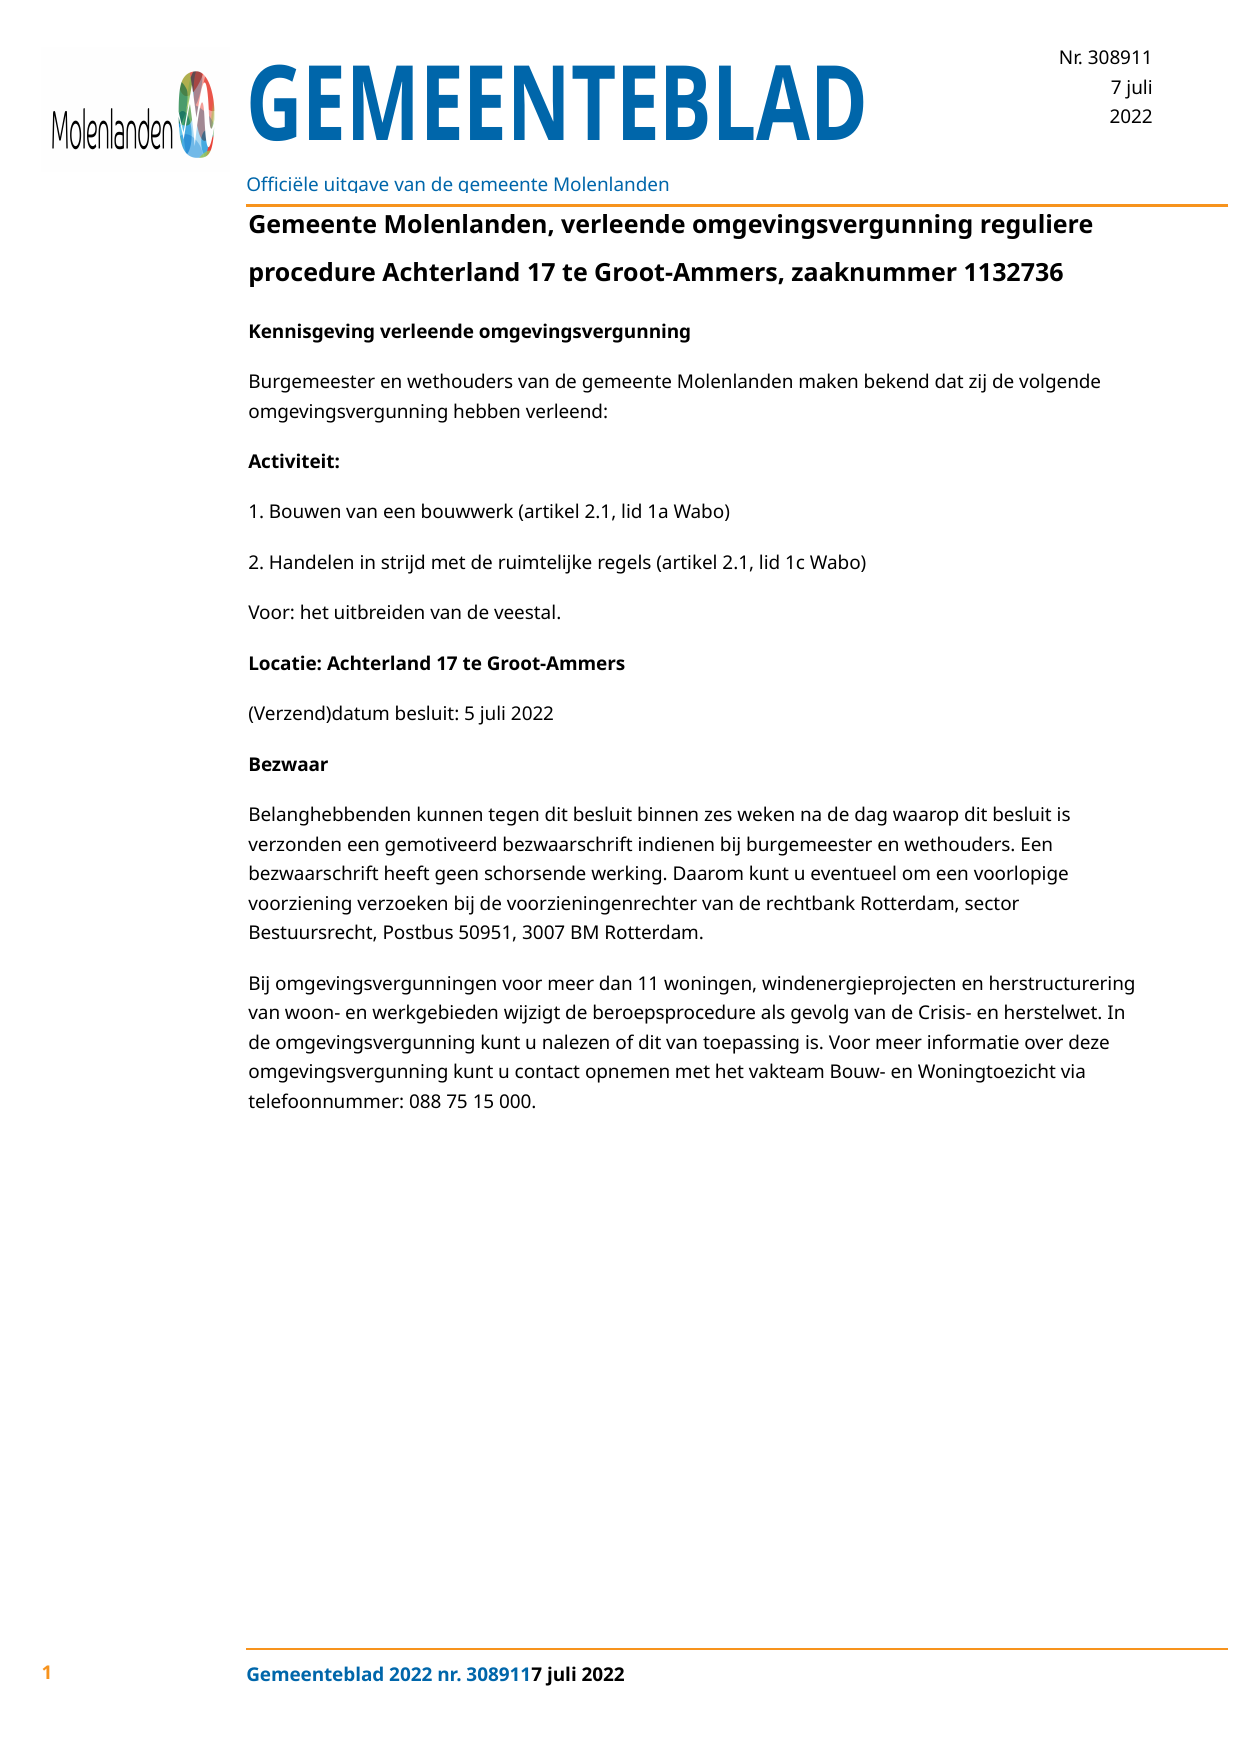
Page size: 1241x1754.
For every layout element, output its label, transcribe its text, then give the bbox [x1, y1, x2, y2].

text 2. Handelen in strijd met de ruimtelijke regels (artikel 2.1, lid 1c Wabo) [248, 549, 1152, 575]
text Activiteit: [248, 448, 1152, 474]
text Burgemeester en wethouders van de gemeente Molenlanden maken bekend dat zij de volgende omgevingsvergunning hebben verleend: [248, 368, 1152, 424]
text Locatie: Achterland 17 te Groot-Ammers [248, 650, 1152, 676]
text Kennisgeving verleende omgevingsvergunning [248, 318, 1152, 344]
picture [41, 47, 231, 172]
text Belanghebbenden kunnen tegen dit besluit binnen zes weken na de dag waarop dit besluit is verzonden een gemotiveerd bezwaarschrift indienen bij burgemeester en wethouders. Een bezwaarschrift heeft geen schorsende werking. Daarom kunt u eventueel om een voorlopige voorziening verzoeken bij de voorzieningenrechter van de rechtbank Rotterdam, sector Bestuursrecht, Postbus 50951, 3007 BM Rotterdam. [248, 801, 1152, 945]
text 1. Bouwen van een bouwwerk (artikel 2.1, lid 1a Wabo) [248, 499, 1152, 524]
text Bezwaar [248, 751, 1152, 777]
text (Verzend)datum besluit: 5 juli 2022 [248, 700, 1152, 726]
text Voor: het uitbreiden van de veestal. [248, 599, 1152, 625]
text Bij omgevingsvergunningen voor meer dan 11 woningen, windenergieprojecten en herstructurering van woon- en werkgebieden wijzigt de beroepsprocedure als gevolg van de Crisis- en herstelwet. In de omgevingsvergunning kunt u nalezen of dit van toepassing is. Voor meer informatie over deze omgevingsvergunning kunt u contact opnemen met het vakteam Bouw- en Woningtoezicht via telefoonnummer: 088 75 15 000. [248, 970, 1152, 1114]
text Gemeente Molenlanden, verleende omgevingsvergunning reguliere procedure Achterland 17 te Groot-Ammers, zaaknummer 1132736 [248, 207, 1152, 288]
